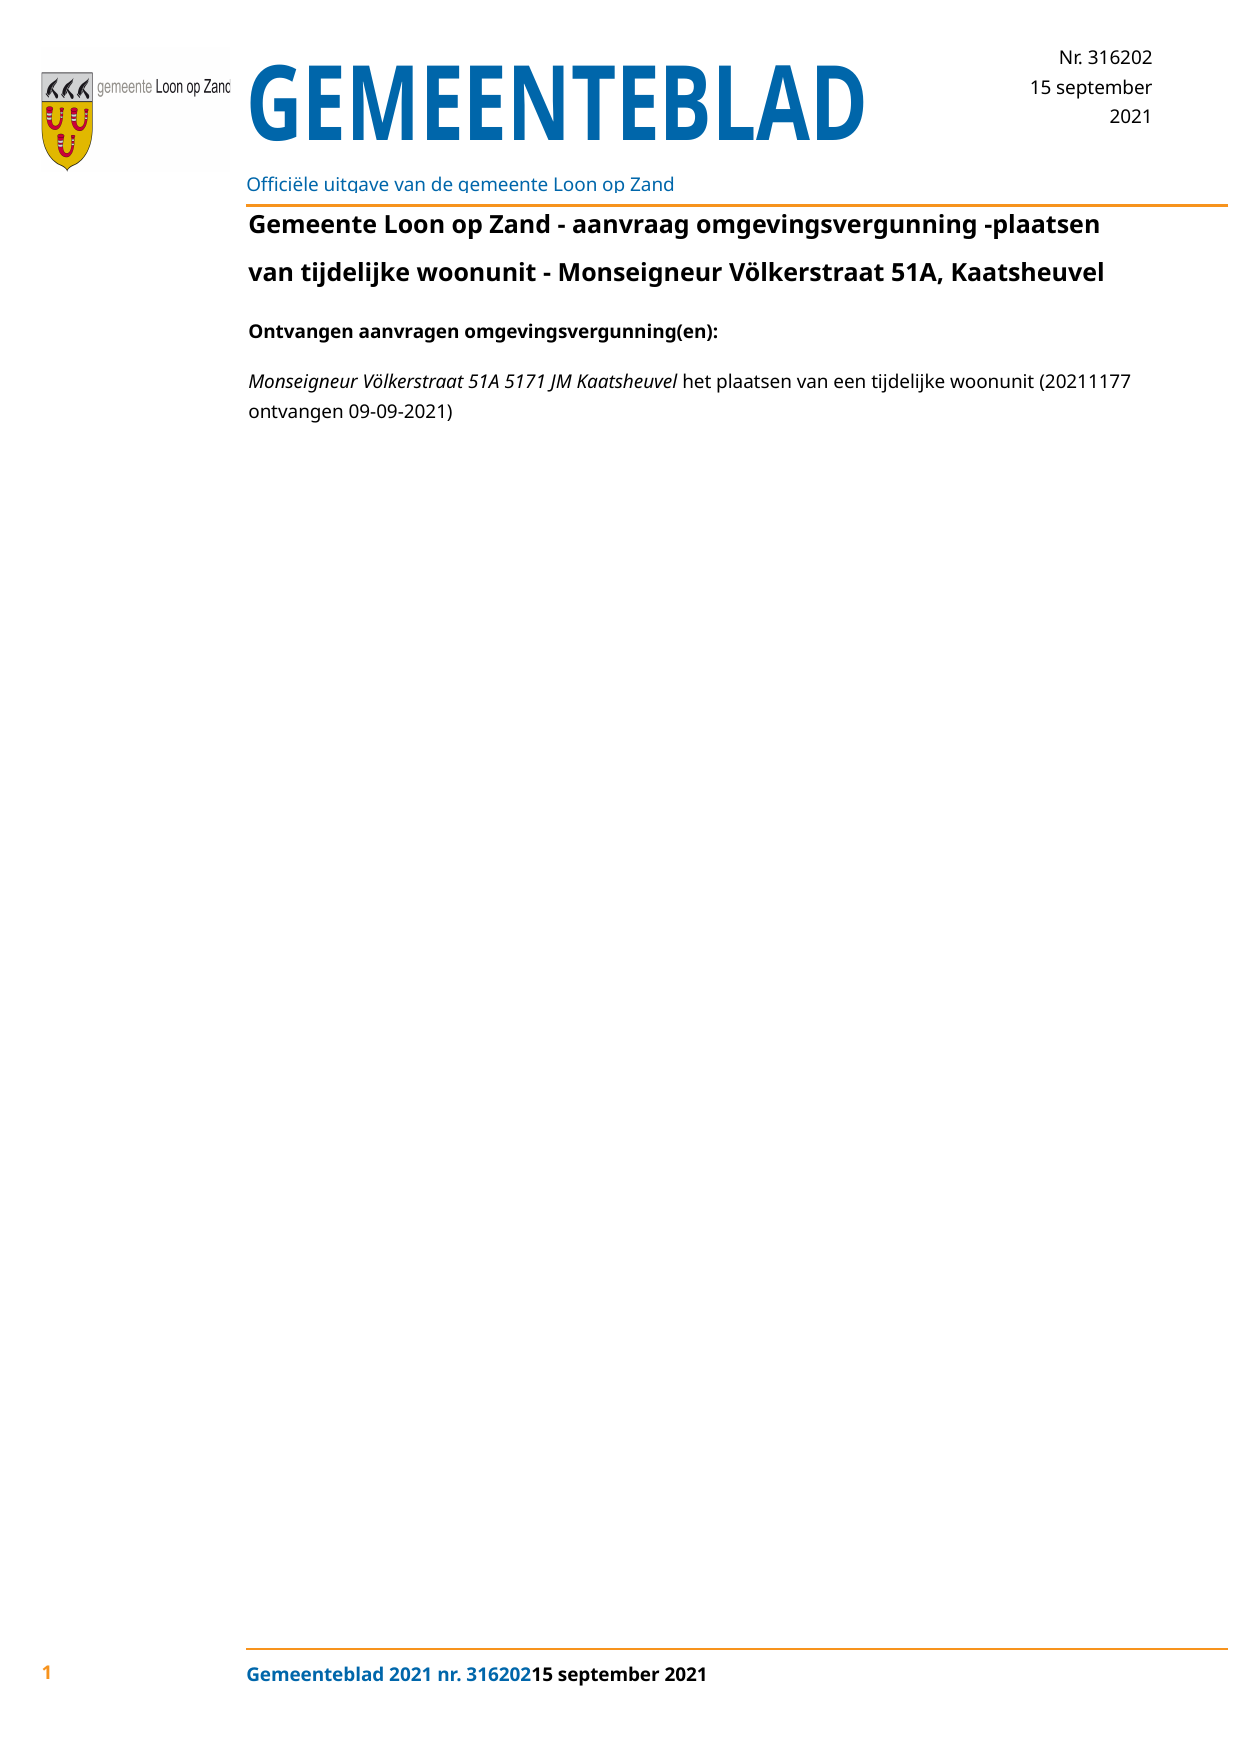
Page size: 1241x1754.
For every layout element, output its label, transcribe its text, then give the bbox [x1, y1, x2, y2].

text Ontvangen aanvragen omgevingsvergunning(en): [248, 318, 1152, 344]
text Gemeente Loon op Zand - aanvraag omgevingsvergunning -plaatsen van tijdelijke woonunit - Monseigneur Völkerstraat 51A, Kaatsheuvel [248, 207, 1152, 288]
text Monseigneur Völkerstraat 51A 5171 JM Kaatsheuvel het plaatsen van een tijdelijke woonunit (20211177 ontvangen 09-09-2021) [248, 368, 1152, 424]
picture [41, 47, 231, 172]
